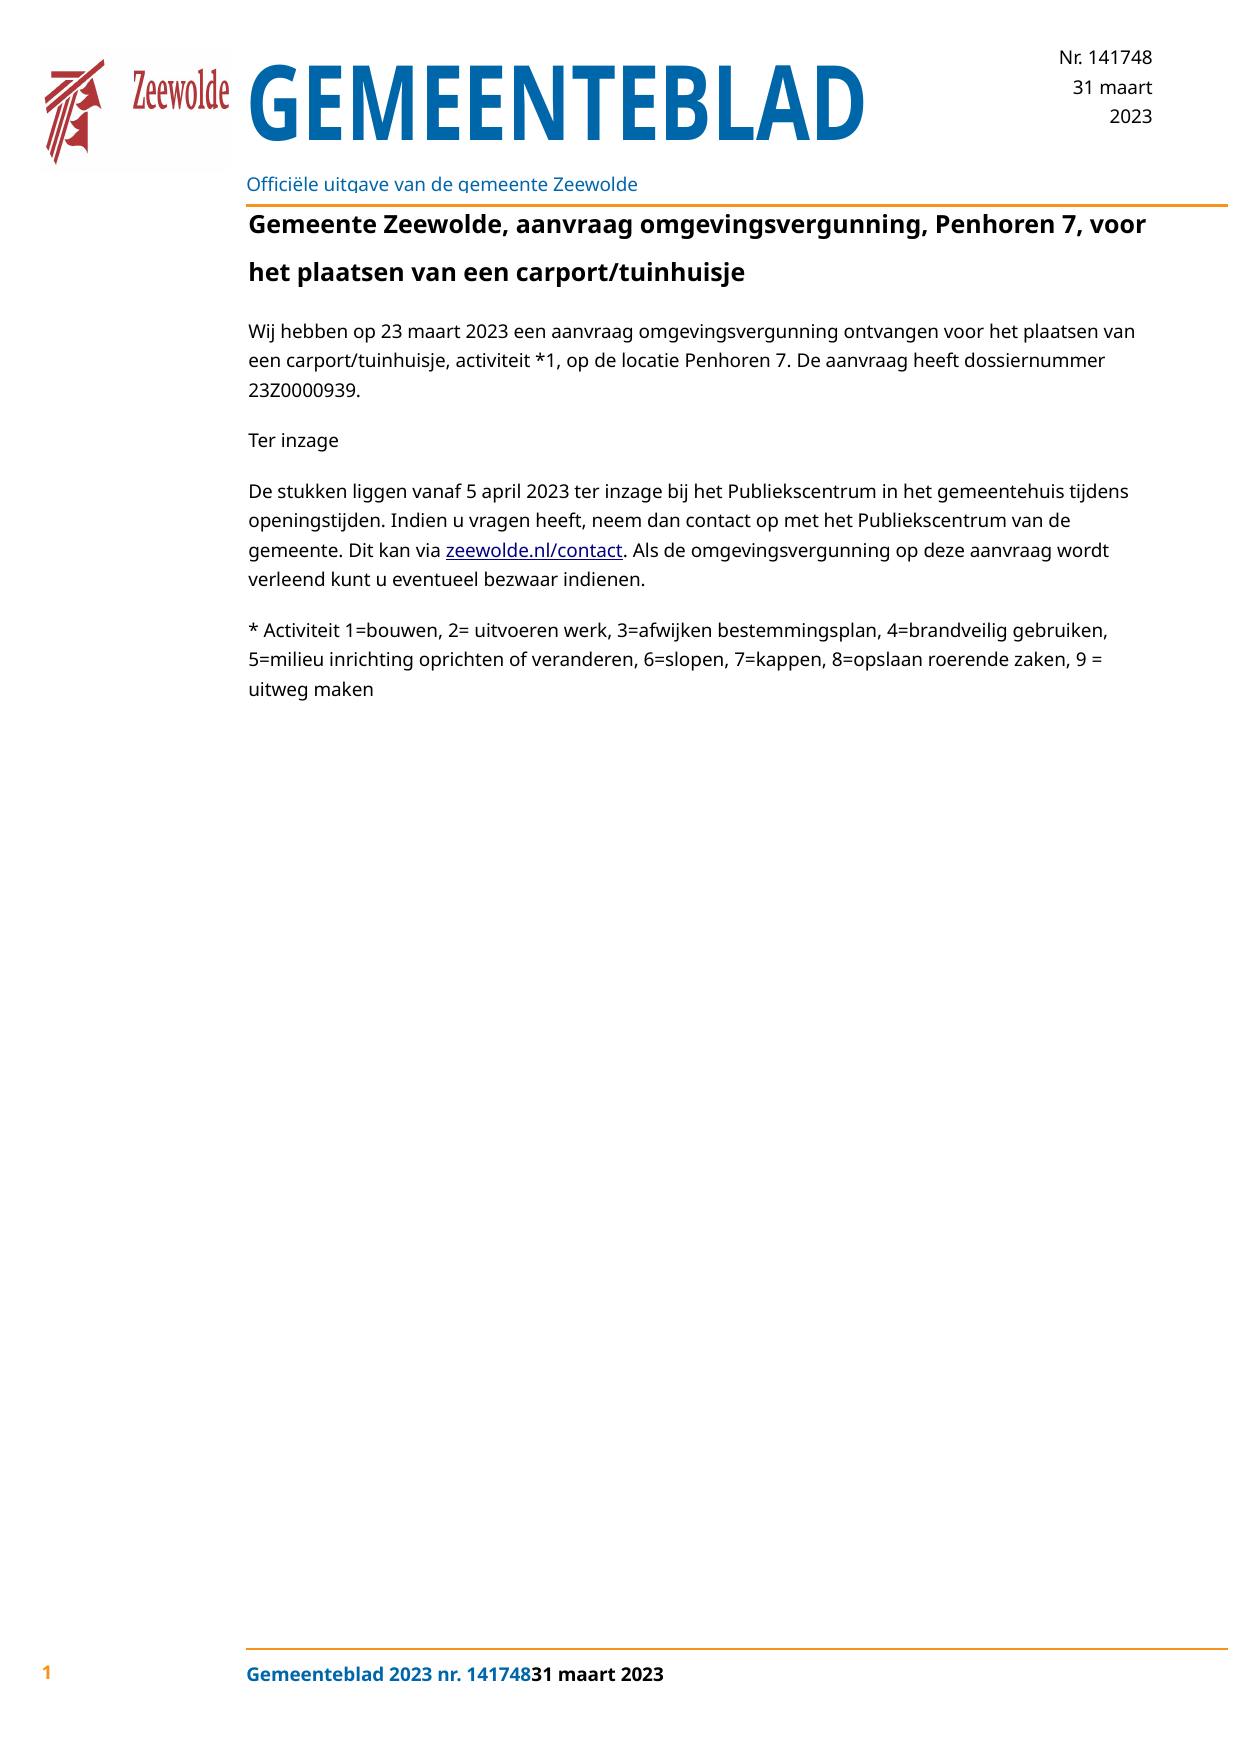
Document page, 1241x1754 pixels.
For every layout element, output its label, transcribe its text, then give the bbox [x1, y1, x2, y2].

text Wij hebben op 23 maart 2023 een aanvraag omgevingsvergunning ontvangen voor het plaatsen van een carport/tuinhuisje, activiteit *1, op de locatie Penhoren 7. De aanvraag heeft dossiernummer 23Z0000939. [248, 318, 1152, 403]
text De stukken liggen vanaf 5 april 2023 ter inzage bij het Publiekscentrum in het gemeentehuis tijdens openingstijden. Indien u vragen heeft, neem dan contact op met het Publiekscentrum van de gemeente. Dit kan via zeewolde.nl/contact. Als de omgevingsvergunning op deze aanvraag wordt verleend kunt u eventueel bezwaar indienen. [248, 478, 1152, 592]
text * Activiteit 1=bouwen, 2= uitvoeren werk, 3=afwijken bestemmingsplan, 4=brandveilig gebruiken, 5=milieu inrichting oprichten of veranderen, 6=slopen, 7=kappen, 8=opslaan roerende zaken, 9 = uitweg maken [248, 617, 1152, 702]
text Ter inzage [248, 427, 1152, 453]
picture [41, 47, 231, 172]
text Gemeente Zeewolde, aanvraag omgevingsvergunning, Penhoren 7, voor het plaatsen van een carport/tuinhuisje [248, 207, 1152, 288]
